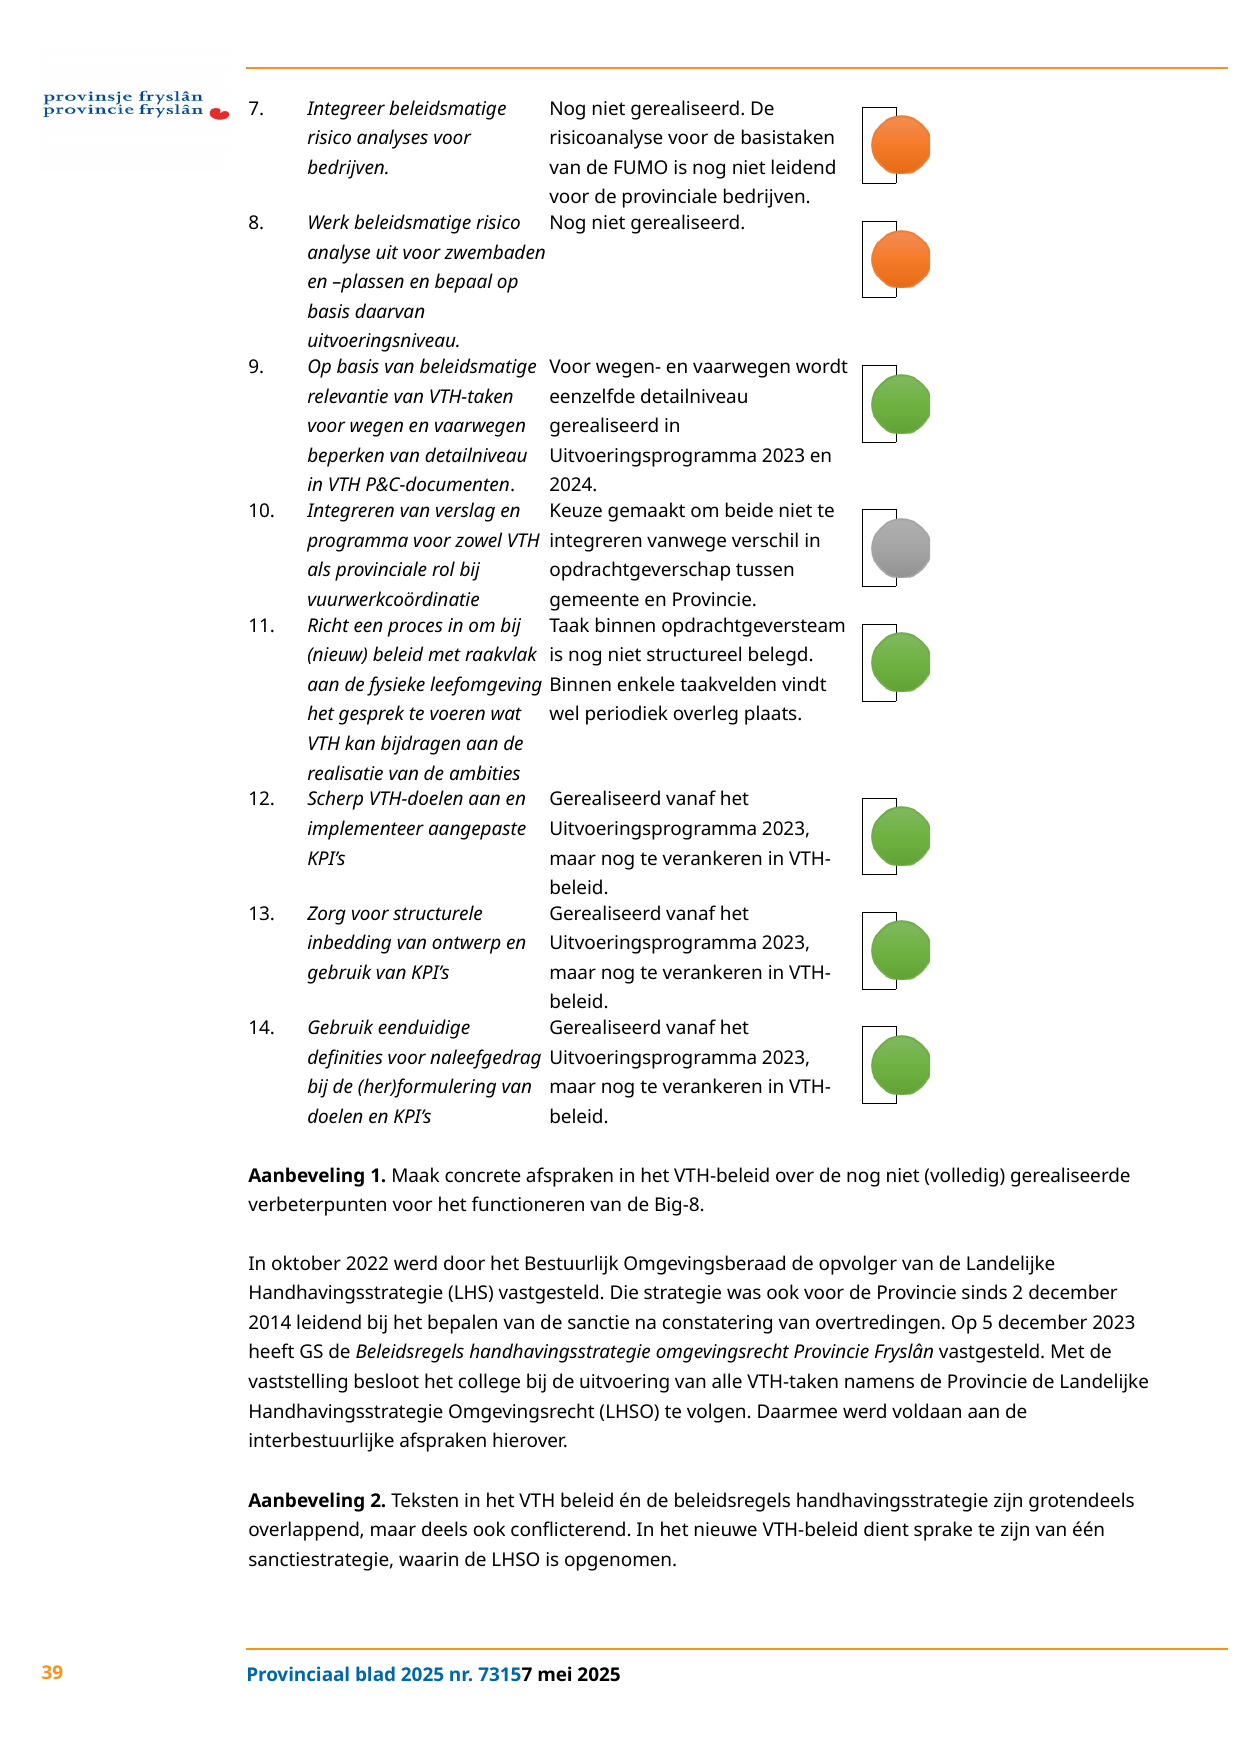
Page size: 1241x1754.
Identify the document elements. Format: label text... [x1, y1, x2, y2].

picture [871, 1035, 931, 1095]
picture [871, 230, 931, 288]
table_cell Integreren van verslag en programma voor zowel VTH als provinciale rol bij vuurwerkcoördinatie [248, 498, 549, 612]
table_cell Keuze gemaakt om beide niet te integreren vanwege verschil in opdrachtgeverschap tussen gemeente en Provincie. [549, 498, 850, 612]
text In oktober 2022 werd door het Bestuurlijk Omgevingsberaad de opvolger van de Landelijke Handhavingsstrategie (LHS) vastgesteld. Die strategie was ook voor de Provincie sinds 2 december 2014 leidend bij het bepalen van de sanctie na constatering van overtredingen. Op 5 december 2023 heeft GS de Beleidsregels handhavingsstrategie omgevingsrecht Provincie Fryslân vastgesteld. Met de vaststelling besloot het college bij de uitvoering van alle VTH-taken namens de Provincie de Landelijke Handhavingsstrategie Omgevingsrecht (LHSO) te volgen. Daarmee werd voldaan aan de interbestuurlijke afspraken hierover. [248, 1250, 1152, 1453]
picture [871, 920, 931, 980]
table_cell [850, 1015, 1152, 1129]
table_cell Voor wegen- en vaarwegen wordt eenzelfde detailniveau gerealiseerd in Uitvoeringsprogramma 2023 en 2024. [549, 353, 850, 497]
picture [871, 632, 931, 692]
table_cell Nog niet gerealiseerd. De risicoanalyse voor de basistaken van de FUMO is nog niet leidend voor de provinciale bedrijven. [549, 95, 850, 209]
table_cell [850, 174, 1152, 209]
picture [871, 374, 931, 434]
table_cell Zorg voor structurele inbedding van ontwerp en gebruik van KPI’s [248, 900, 549, 1014]
table_cell [850, 209, 1152, 353]
table_cell Taak binnen opdrachtgeversteam is nog niet structureel belegd. Binnen enkele taakvelden vindt wel periodiek overleg plaats. [549, 612, 850, 786]
table_cell [850, 498, 1152, 612]
picture [871, 115, 931, 174]
table_cell [863, 108, 896, 173]
table_cell Werk beleidsmatige risico analyse uit voor zwembaden en –plassen en bepaal op basis daarvan uitvoeringsniveau. [248, 209, 549, 353]
picture [871, 806, 931, 866]
table_cell Nog niet gerealiseerd. [549, 209, 850, 353]
picture [41, 47, 231, 172]
table_cell [850, 95, 1152, 173]
table_header Aanbeveling 1. Maak concrete afspraken in het VTH-beleid over de nog niet (volledig) gerealiseerde verbeterpunten voor het functioneren van de Big-8. [248, 1162, 1152, 1217]
table_cell Richt een proces in om bij (nieuw) beleid met raakvlak aan de fysieke leefomgeving het gesprek te voeren wat VTH kan bijdragen aan de realisatie van de ambities [248, 612, 549, 786]
table_cell Gerealiseerd vanaf het Uitvoeringsprogramma 2023, maar nog te verankeren in VTH-beleid. [549, 1015, 850, 1129]
table_cell Scherp VTH-doelen aan en implementeer aangepaste KPI’s [248, 786, 549, 900]
table_header Aanbeveling 2. Teksten in het VTH beleid én de beleidsregels handhavingsstrategie zijn grotendeels overlappend, maar deels ook conflicterend. In het nieuwe VTH-beleid dient sprake te zijn van één sanctiestrategie, waarin de LHSO is opgenomen. [248, 1487, 1152, 1572]
table_cell [850, 612, 1152, 786]
table_cell Gerealiseerd vanaf het Uitvoeringsprogramma 2023, maar nog te verankeren in VTH-beleid. [549, 786, 850, 900]
table_cell Gerealiseerd vanaf het Uitvoeringsprogramma 2023, maar nog te verankeren in VTH-beleid. [549, 900, 850, 1014]
table_cell Integreer beleidsmatige risico analyses voor bedrijven. [248, 95, 549, 209]
picture [871, 518, 931, 578]
table_cell [850, 900, 1152, 1014]
table_cell [850, 786, 1152, 900]
table_cell Op basis van beleidsmatige relevantie van VTH-taken voor wegen en vaarwegen beperken van detailniveau in VTH P&C-documenten. [248, 353, 549, 497]
table_cell Gebruik eenduidige definities voor naleefgedrag bij de (her)formulering van doelen en KPI’s [248, 1015, 549, 1129]
table_cell [850, 353, 1152, 497]
